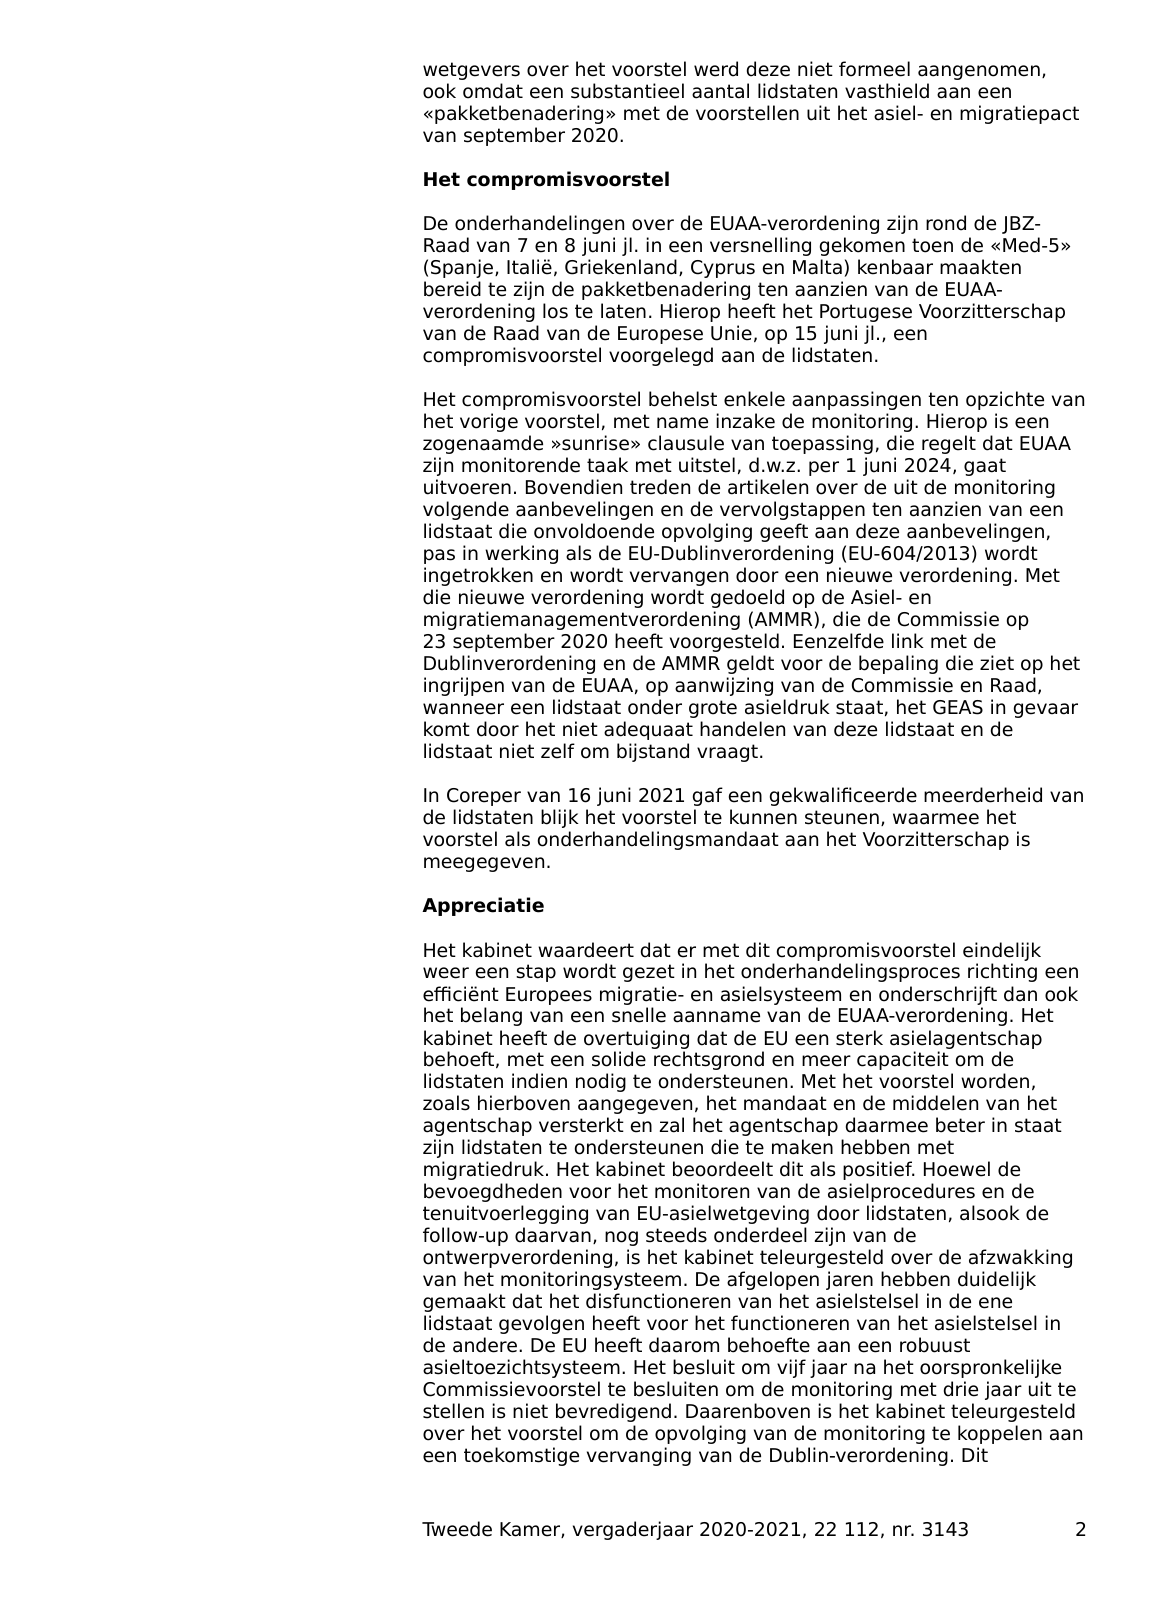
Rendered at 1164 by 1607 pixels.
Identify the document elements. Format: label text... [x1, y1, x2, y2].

text De onderhandelingen over de EUAA-verordening zijn rond de JBZ-Raad van 7 en 8 juni jl. in een versnelling gekomen toen de «Med-5» (Spanje, Italië, Griekenland, Cyprus en Malta) kenbaar maakten bereid te zijn de pakketbenadering ten aanzien van de EUAA-verordening los te laten. Hierop heeft het Portugese Voorzitterschap van de Raad van de Europese Unie, op 15 juni jl., een compromisvoorstel voorgelegd aan de lidstaten. [422, 213, 1087, 367]
text Het compromisvoorstel behelst enkele aanpassingen ten opzichte van het vorige voorstel, met name inzake de monitoring. Hierop is een zogenaamde »sunrise» clausule van toepassing, die regelt dat EUAA zijn monitorende taak met uitstel, d.w.z. per 1 juni 2024, gaat uitvoeren. Bovendien treden de artikelen over de uit de monitoring volgende aanbevelingen en de vervolgstappen ten aanzien van een lidstaat die onvoldoende opvolging geeft aan deze aanbevelingen, pas in werking als de EU-Dublinverordening (EU-604/2013) wordt ingetrokken en wordt vervangen door een nieuwe verordening. Met die nieuwe verordening wordt gedoeld op de Asiel- en migratiemanagementverordening (AMMR), die de Commissie op 23 september 2020 heeft voorgesteld. Eenzelfde link met de Dublinverordening en de AMMR geldt voor de bepaling die ziet op het ingrijpen van de EUAA, op aanwijzing van de Commissie en Raad, wanneer een lidstaat onder grote asieldruk staat, het GEAS in gevaar komt door het niet adequaat handelen van deze lidstaat en de lidstaat niet zelf om bijstand vraagt. [422, 389, 1087, 763]
text wetgevers over het voorstel werd deze niet formeel aangenomen, ook omdat een substantieel aantal lidstaten vasthield aan een «pakketbenadering» met de voorstellen uit het asiel- en migratiepact van september 2020. [422, 59, 1087, 147]
text Het kabinet waardeert dat er met dit compromisvoorstel eindelijk weer een stap wordt gezet in het onderhandelingsproces richting een efficiënt Europees migratie- en asielsysteem en onderschrijft dan ook het belang van een snelle aanname van de EUAA-verordening. Het kabinet heeft de overtuiging dat de EU een sterk asielagentschap behoeft, met een solide rechtsgrond en meer capaciteit om de lidstaten indien nodig te ondersteunen. Met het voorstel worden, zoals hierboven aangegeven, het mandaat en de middelen van het agentschap versterkt en zal het agentschap daarmee beter in staat zijn lidstaten te ondersteunen die te maken hebben met migratiedruk. Het kabinet beoordeelt dit als positief. Hoewel de bevoegdheden voor het monitoren van de asielprocedures en de tenuitvoerlegging van EU-asielwetgeving door lidstaten, alsook de follow-up daarvan, nog steeds onderdeel zijn van de ontwerpverordening, is het kabinet teleurgesteld over de afzwakking van het monitoringsysteem. De afgelopen jaren hebben duidelijk gemaakt dat het disfunctioneren van het asielstelsel in de ene lidstaat gevolgen heeft voor het functioneren van het asielstelsel in de andere. De EU heeft daarom behoefte aan een robuust asieltoezichtsysteem. Het besluit om vijf jaar na het oorspronkelijke Commissievoorstel te besluiten om de monitoring met drie jaar uit te stellen is niet bevredigend. Daarenboven is het kabinet teleurgesteld over het voorstel om de opvolging van de monitoring te koppelen aan een toekomstige vervanging van de Dublin-verordening. Dit [422, 939, 1087, 1467]
subtitle Appreciatie [422, 895, 1087, 917]
text In Coreper van 16 juni 2021 gaf een gekwalificeerde meerderheid van de lidstaten blijk het voorstel te kunnen steunen, waarmee het voorstel als onderhandelingsmandaat aan het Voorzitterschap is meegegeven. [422, 785, 1087, 873]
subtitle Het compromisvoorstel [422, 169, 1087, 191]
